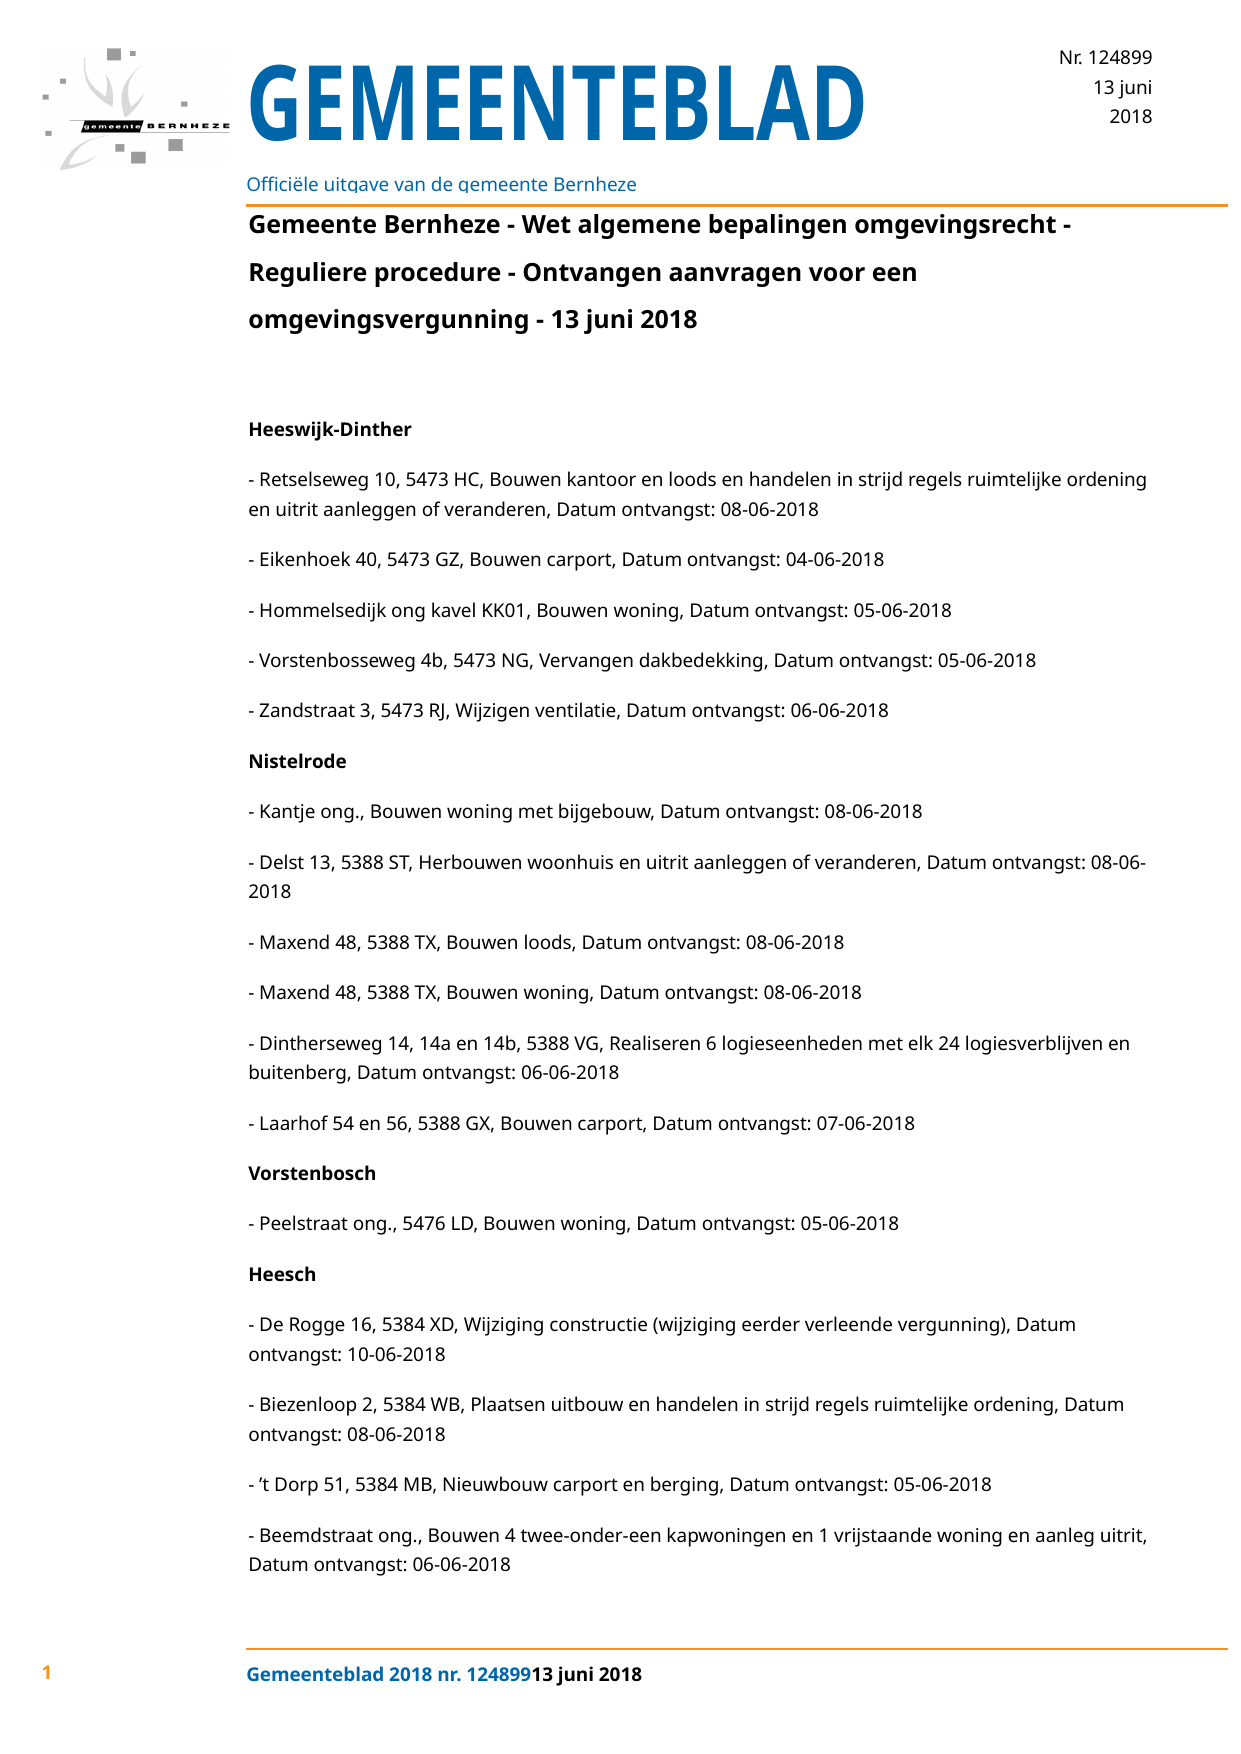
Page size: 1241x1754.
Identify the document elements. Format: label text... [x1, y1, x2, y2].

text - Laarhof 54 en 56, 5388 GX, Bouwen carport, Datum ontvangst: 07-06-2018 [248, 1110, 1152, 1135]
text - Biezenloop 2, 5384 WB, Plaatsen uitbouw en handelen in strijd regels ruimtelijke ordening, Datum ontvangst: 08-06-2018 [248, 1391, 1152, 1447]
text - Retselseweg 10, 5473 HC, Bouwen kantoor en loods en handelen in strijd regels ruimtelijke ordening en uitrit aanleggen of veranderen, Datum ontvangst: 08-06-2018 [248, 466, 1152, 522]
text - Zandstraat 3, 5473 RJ, Wijzigen ventilatie, Datum ontvangst: 06-06-2018 [248, 698, 1152, 723]
text - Eikenhoek 40, 5473 GZ, Bouwen carport, Datum ontvangst: 04-06-2018 [248, 546, 1152, 572]
text - Kantje ong., Bouwen woning met bijgebouw, Datum ontvangst: 08-06-2018 [248, 798, 1152, 824]
text - Hommelsedijk ong kavel KK01, Bouwen woning, Datum ontvangst: 05-06-2018 [248, 597, 1152, 622]
text - Maxend 48, 5388 TX, Bouwen loods, Datum ontvangst: 08-06-2018 [248, 929, 1152, 954]
text - De Rogge 16, 5384 XD, Wijziging constructie (wijziging eerder verleende vergunning), Datum ontvangst: 10-06-2018 [248, 1311, 1152, 1367]
text Heeswijk-Dinther [248, 416, 1152, 442]
text - Delst 13, 5388 ST, Herbouwen woonhuis en uitrit aanleggen of veranderen, Datum ontvangst: 08-06-2018 [248, 849, 1152, 904]
text Vorstenbosch [248, 1160, 1152, 1186]
text - Maxend 48, 5388 TX, Bouwen woning, Datum ontvangst: 08-06-2018 [248, 979, 1152, 1005]
text - Dintherseweg 14, 14a en 14b, 5388 VG, Realiseren 6 logieseenheden met elk 24 logiesverblijven en buitenberg, Datum ontvangst: 06-06-2018 [248, 1030, 1152, 1085]
text Heesch [248, 1261, 1152, 1287]
text - Peelstraat ong., 5476 LD, Bouwen woning, Datum ontvangst: 05-06-2018 [248, 1211, 1152, 1236]
picture [41, 47, 231, 172]
text Gemeente Bernheze - Wet algemene bepalingen omgevingsrecht - Reguliere procedure - Ontvangen aanvragen voor een omgevingsvergunning - 13 juni 2018 [248, 207, 1152, 336]
text - Beemdstraat ong., Bouwen 4 twee-onder-een kapwoningen en 1 vrijstaande woning en aanleg uitrit, Datum ontvangst: 06-06-2018 [248, 1522, 1152, 1577]
text - Vorstenbosseweg 4b, 5473 NG, Vervangen dakbedekking, Datum ontvangst: 05-06-2018 [248, 647, 1152, 673]
text - ’t Dorp 51, 5384 MB, Nieuwbouw carport en berging, Datum ontvangst: 05-06-2018 [248, 1471, 1152, 1497]
text Nistelrode [248, 748, 1152, 774]
